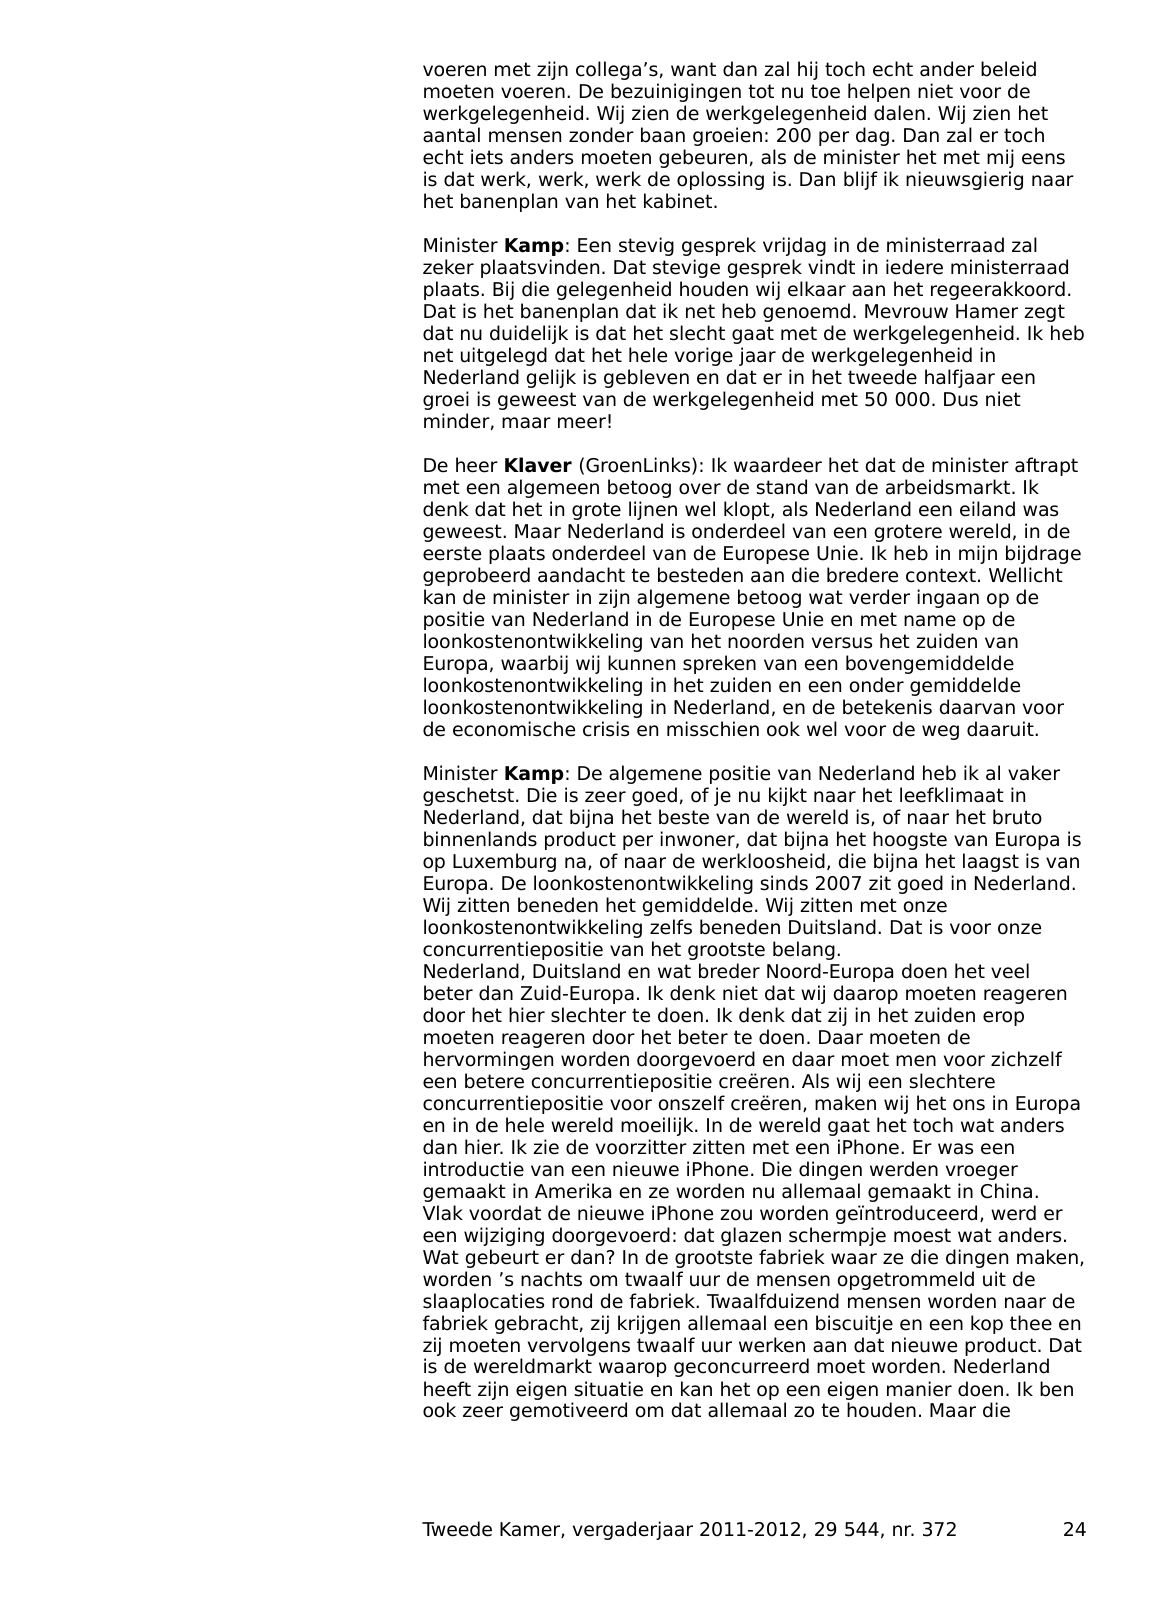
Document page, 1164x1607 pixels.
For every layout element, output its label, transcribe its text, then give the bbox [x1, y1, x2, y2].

text Minister Kamp: Een stevig gesprek vrijdag in de ministerraad zal zeker plaatsvinden. Dat stevige gesprek vindt in iedere ministerraad plaats. Bij die gelegenheid houden wij elkaar aan het regeerakkoord. Dat is het banenplan dat ik net heb genoemd. Mevrouw Hamer zegt dat nu duidelijk is dat het slecht gaat met de werkgelegenheid. Ik heb net uitgelegd dat het hele vorige jaar de werkgelegenheid in Nederland gelijk is gebleven en dat er in het tweede halfjaar een groei is geweest van de werkgelegenheid met 50 000. Dus niet minder, maar meer! [422, 235, 1087, 433]
text voeren met zijn collega’s, want dan zal hij toch echt ander beleid moeten voeren. De bezuinigingen tot nu toe helpen niet voor de werkgelegenheid. Wij zien de werkgelegenheid dalen. Wij zien het aantal mensen zonder baan groeien: 200 per dag. Dan zal er toch echt iets anders moeten gebeuren, als de minister het met mij eens is dat werk, werk, werk de oplossing is. Dan blijf ik nieuwsgierig naar het banenplan van het kabinet. [422, 59, 1087, 213]
text Nederland, Duitsland en wat breder Noord-Europa doen het veel beter dan Zuid-Europa. Ik denk niet dat wij daarop moeten reageren door het hier slechter te doen. Ik denk dat zij in het zuiden erop moeten reageren door het beter te doen. Daar moeten de hervormingen worden doorgevoerd en daar moet men voor zichzelf een betere concurrentiepositie creëren. Als wij een slechtere concurrentiepositie voor onszelf creëren, maken wij het ons in Europa en in de hele wereld moeilijk. In de wereld gaat het toch wat anders dan hier. Ik zie de voorzitter zitten met een iPhone. Er was een introductie van een nieuwe iPhone. Die dingen werden vroeger gemaakt in Amerika en ze worden nu allemaal gemaakt in China. Vlak voordat de nieuwe iPhone zou worden geïntroduceerd, werd er een wijziging doorgevoerd: dat glazen schermpje moest wat anders. Wat gebeurt er dan? In de grootste fabriek waar ze die dingen maken, worden ’s nachts om twaalf uur de mensen opgetrommeld uit de slaaplocaties rond de fabriek. Twaalfduizend mensen worden naar de fabriek gebracht, zij krijgen allemaal een biscuitje en een kop thee en zij moeten vervolgens twaalf uur werken aan dat nieuwe product. Dat is de wereldmarkt waarop geconcurreerd moet worden. Nederland heeft zijn eigen situatie en kan het op een eigen manier doen. Ik ben ook zeer gemotiveerd om dat allemaal zo te houden. Maar die [422, 961, 1087, 1422]
text Minister Kamp: De algemene positie van Nederland heb ik al vaker geschetst. Die is zeer goed, of je nu kijkt naar het leefklimaat in Nederland, dat bijna het beste van de wereld is, of naar het bruto binnenlands product per inwoner, dat bijna het hoogste van Europa is op Luxemburg na, of naar de werkloosheid, die bijna het laagst is van Europa. De loonkostenontwikkeling sinds 2007 zit goed in Nederland. Wij zitten beneden het gemiddelde. Wij zitten met onze loonkostenontwikkeling zelfs beneden Duitsland. Dat is voor onze concurrentiepositie van het grootste belang. [422, 763, 1087, 961]
text De heer Klaver (GroenLinks): Ik waardeer het dat de minister aftrapt met een algemeen betoog over de stand van de arbeidsmarkt. Ik denk dat het in grote lijnen wel klopt, als Nederland een eiland was geweest. Maar Nederland is onderdeel van een grotere wereld, in de eerste plaats onderdeel van de Europese Unie. Ik heb in mijn bijdrage geprobeerd aandacht te besteden aan die bredere context. Wellicht kan de minister in zijn algemene betoog wat verder ingaan op de positie van Nederland in de Europese Unie en met name op de loonkostenontwikkeling van het noorden versus het zuiden van Europa, waarbij wij kunnen spreken van een bovengemiddelde loonkostenontwikkeling in het zuiden en een onder gemiddelde loonkostenontwikkeling in Nederland, en de betekenis daarvan voor de economische crisis en misschien ook wel voor de weg daaruit. [422, 455, 1087, 741]
